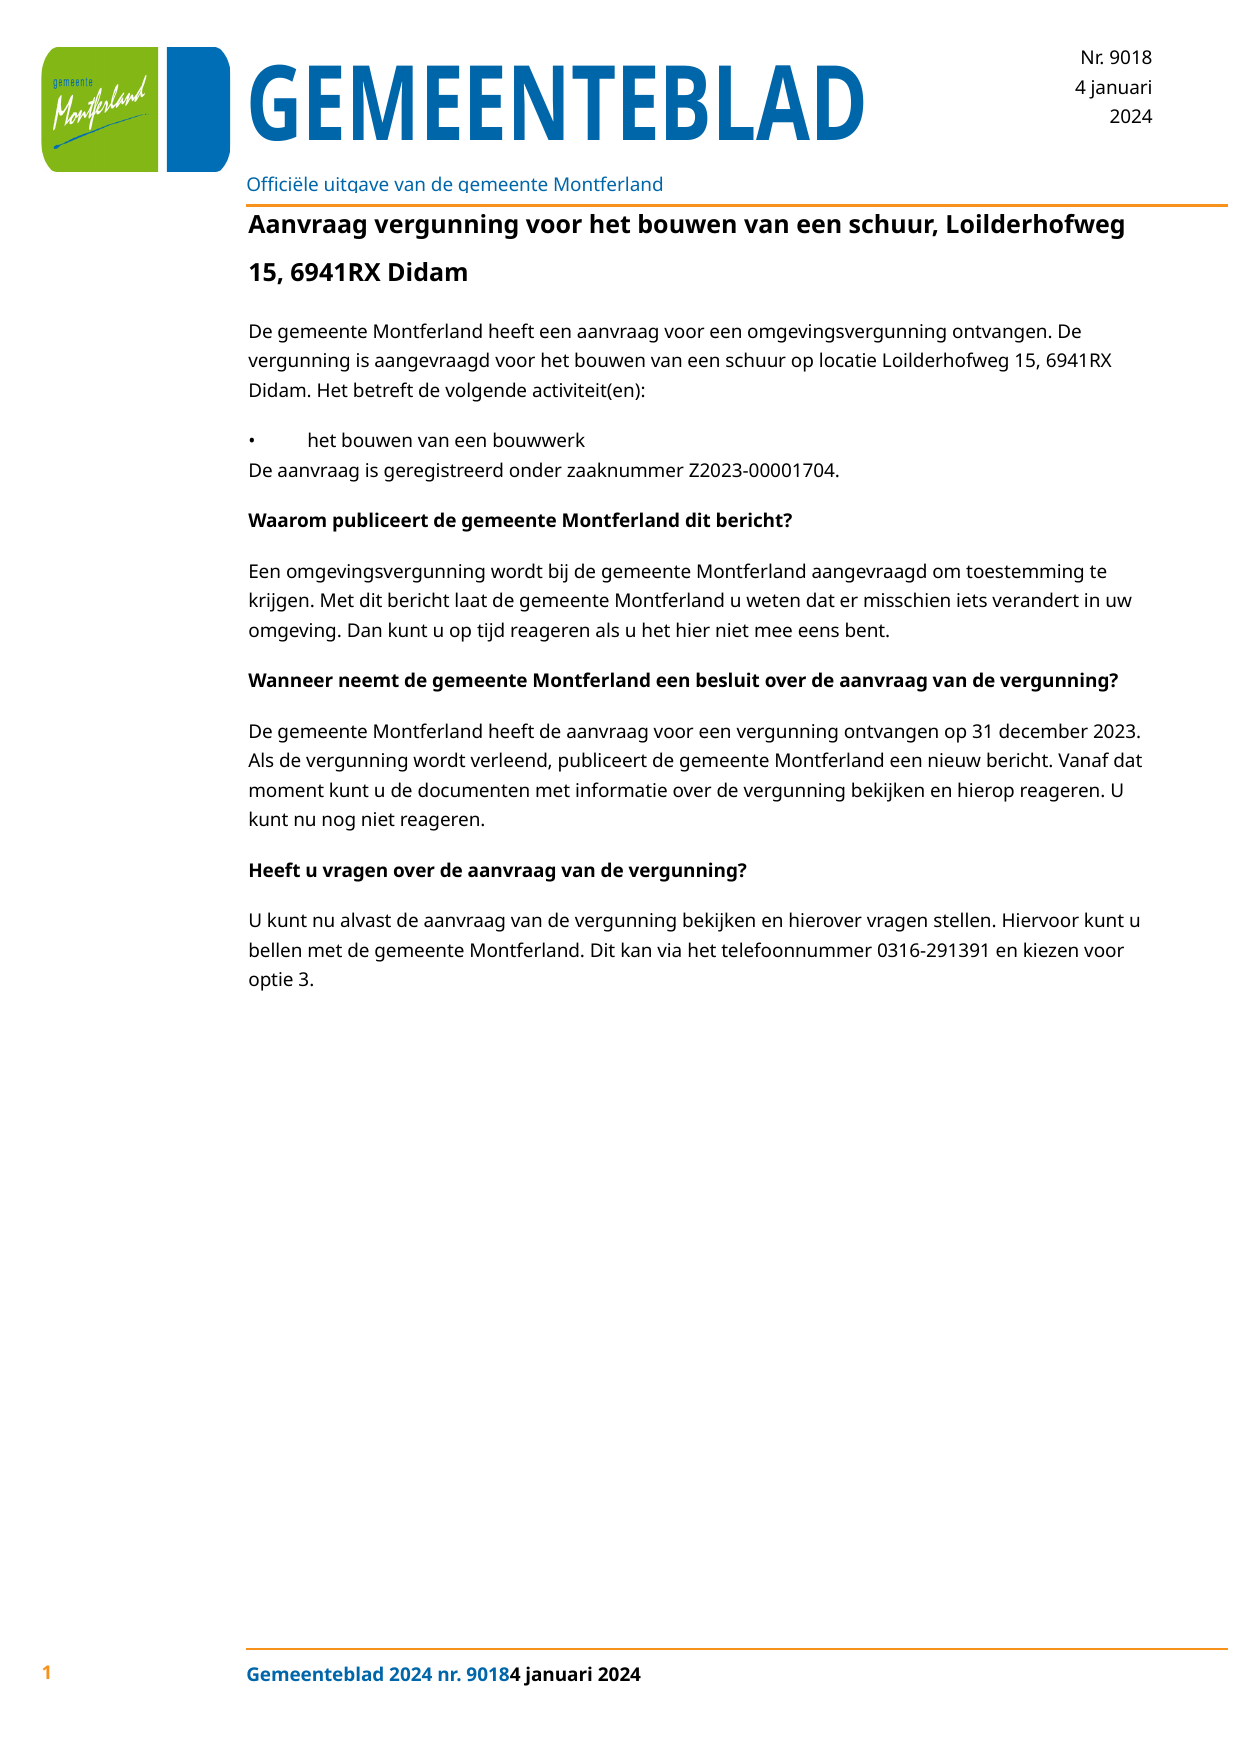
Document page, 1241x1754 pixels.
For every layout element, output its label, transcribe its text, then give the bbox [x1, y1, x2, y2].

text De gemeente Montferland heeft een aanvraag voor een omgevingsvergunning ontvangen. De vergunning is aangevraagd voor het bouwen van een schuur op locatie Loilderhofweg 15, 6941RX Didam. Het betreft de volgende activiteit(en): [248, 318, 1152, 403]
picture [41, 47, 231, 172]
text Heeft u vragen over de aanvraag van de vergunning? [248, 857, 1152, 883]
text Wanneer neemt de gemeente Montferland een besluit over de aanvraag van de vergunning? [248, 667, 1152, 693]
text U kunt nu alvast de aanvraag van de vergunning bekijken en hierover vragen stellen. Hiervoor kunt u bellen met de gemeente Montferland. Dit kan via het telefoonnummer 0316-291391 en kiezen voor optie 3. [248, 907, 1152, 992]
text De gemeente Montferland heeft de aanvraag voor een vergunning ontvangen op 31 december 2023. Als de vergunning wordt verleend, publiceert de gemeente Montferland een nieuw bericht. Vanaf dat moment kunt u de documenten met informatie over de vergunning bekijken en hierop reageren. U kunt nu nog niet reageren. [248, 718, 1152, 832]
text Waarom publiceert de gemeente Montferland dit bericht? [248, 507, 1152, 533]
text De aanvraag is geregistreerd onder zaaknummer Z2023-00001704. [248, 457, 1152, 483]
text Aanvraag vergunning voor het bouwen van een schuur, Loilderhofweg 15, 6941RX Didam [248, 207, 1152, 288]
list het bouwen van een bouwwerk [248, 427, 1152, 453]
text Een omgevingsvergunning wordt bij de gemeente Montferland aangevraagd om toestemming te krijgen. Met dit bericht laat de gemeente Montferland u weten dat er misschien iets verandert in uw omgeving. Dan kunt u op tijd reageren als u het hier niet mee eens bent. [248, 558, 1152, 643]
